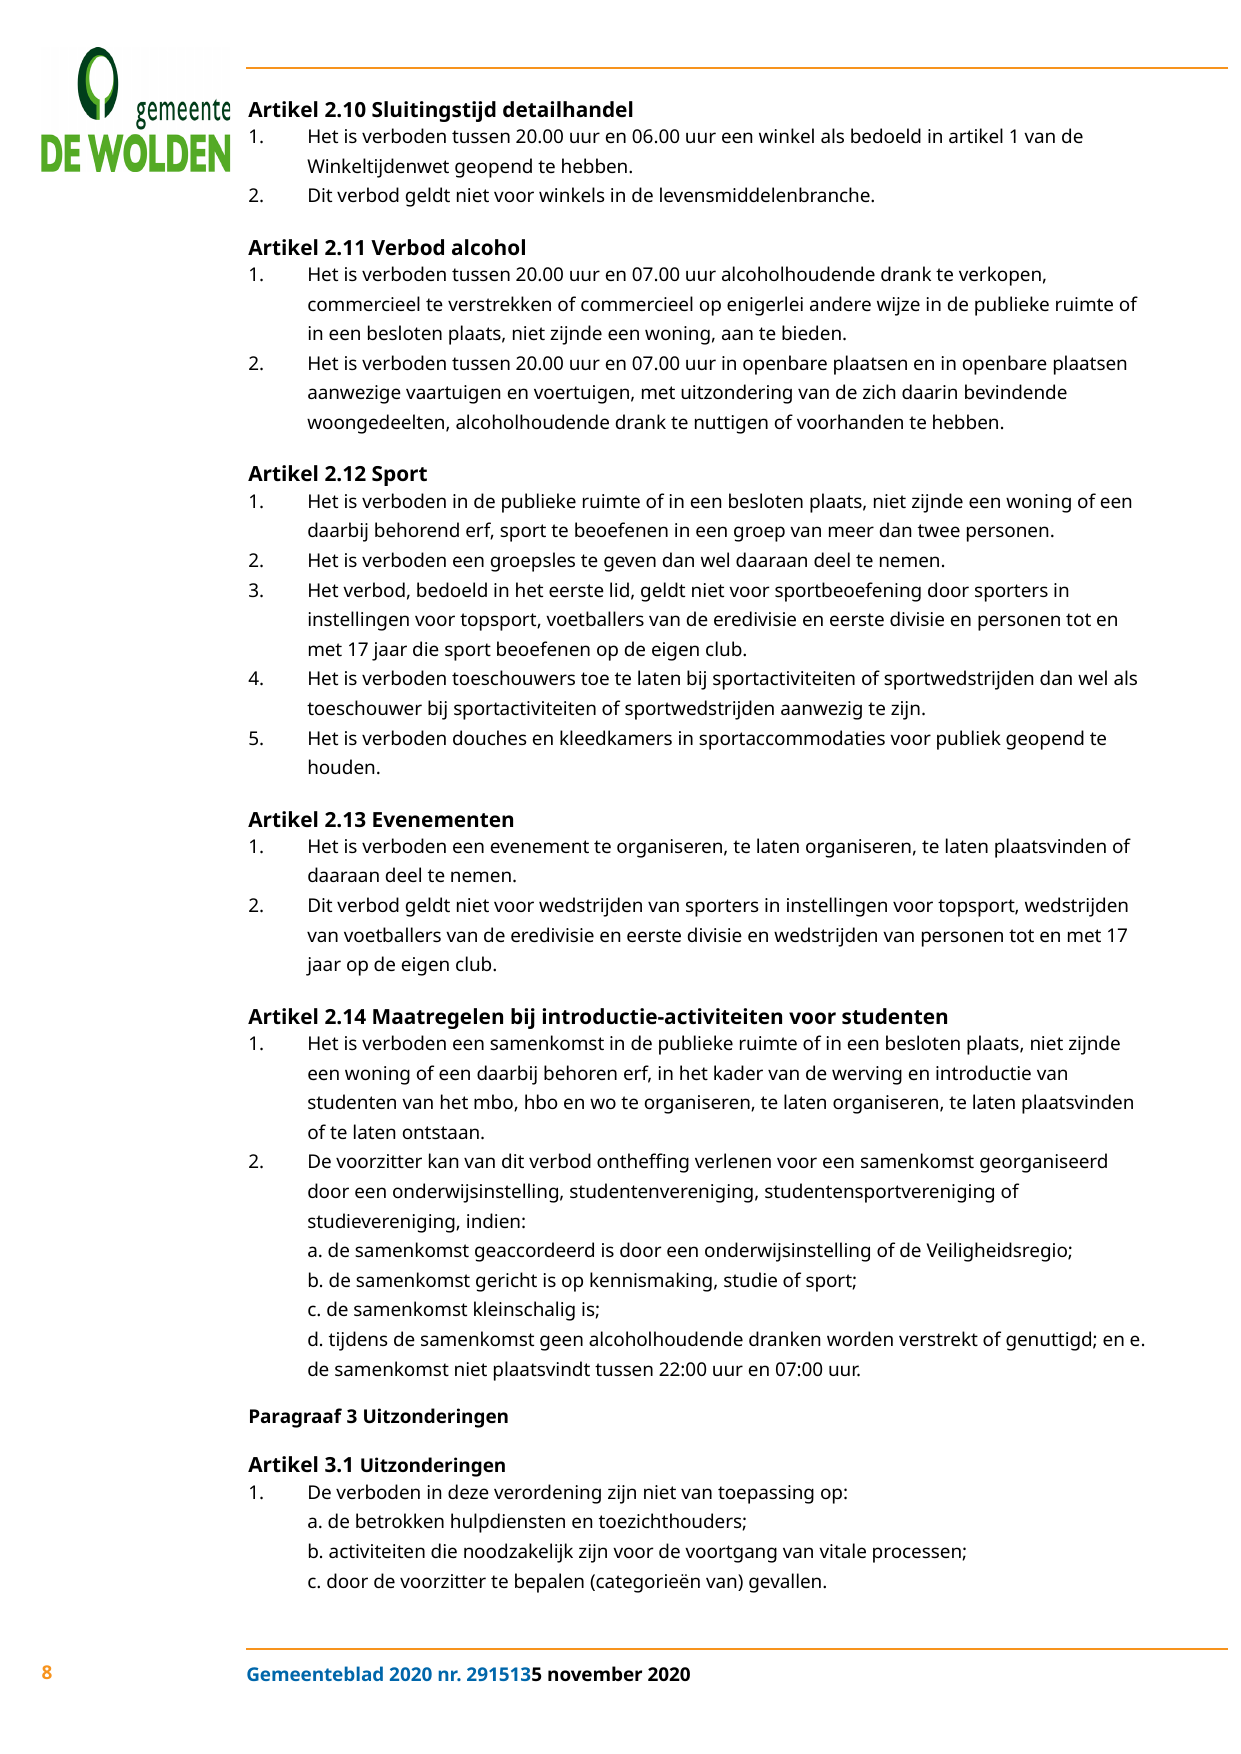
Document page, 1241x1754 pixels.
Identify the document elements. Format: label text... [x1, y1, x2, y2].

list a. de betrokken hulpdiensten en toezichthouders; [248, 1509, 1152, 1534]
text Artikel 2.13 Evenementen [248, 805, 1152, 833]
list Het is verboden in de publieke ruimte of in een besloten plaats, niet zijnde een woning of een daarbij behorend erf, sport te beoefenen in een groep van meer dan twee personen. [248, 488, 1152, 543]
text Artikel 2.14 Maatregelen bij introductie-activiteiten voor studenten [248, 1002, 1152, 1030]
text Artikel 2.10 Sluitingstijd detailhandel [248, 95, 1152, 123]
list Het is verboden tussen 20.00 uur en 07.00 uur in openbare plaatsen en in openbare plaatsen aanwezige vaartuigen en voertuigen, met uitzondering van de zich daarin bevindende woongedeelten, alcoholhoudende drank te nuttigen of voorhanden te hebben. [248, 350, 1152, 435]
list Het is verboden een evenement te organiseren, te laten organiseren, te laten plaatsvinden of daaraan deel te nemen. [248, 833, 1152, 888]
text Artikel 3.1 Uitzonderingen [248, 1451, 1152, 1479]
list Het is verboden toeschouwers toe te laten bij sportactiviteiten of sportwedstrijden dan wel als toeschouwer bij sportactiviteiten of sportwedstrijden aanwezig te zijn. [248, 666, 1152, 721]
list Het is verboden douches en kleedkamers in sportaccommodaties voor publiek geopend te houden. [248, 725, 1152, 780]
list De voorzitter kan van dit verbod ontheffing verlenen voor een samenkomst georganiseerd door een onderwijsinstelling, studentenvereniging, studentensportvereniging of studievereniging, indien: [248, 1149, 1152, 1233]
list c. de samenkomst kleinschalig is; [248, 1297, 1152, 1322]
list Het is verboden een samenkomst in de publieke ruimte of in een besloten plaats, niet zijnde een woning of een daarbij behoren erf, in het kader van de werving en introductie van studenten van het mbo, hbo en wo te organiseren, te laten organiseren, te laten plaatsvinden of te laten ontstaan. [248, 1030, 1152, 1145]
list b. activiteiten die noodzakelijk zijn voor de voortgang van vitale processen; [248, 1538, 1152, 1564]
list c. door de voorzitter te bepalen (categorieën van) gevallen. [248, 1568, 1152, 1593]
list Dit verbod geldt niet voor winkels in de levensmiddelenbranche. [248, 182, 1152, 208]
text Paragraaf 3 Uitzonderingen [248, 1401, 1152, 1430]
list a. de samenkomst geaccordeerd is door een onderwijsinstelling of de Veiligheidsregio; [248, 1237, 1152, 1263]
list Dit verbod geldt niet voor wedstrijden van sporters in instellingen voor topsport, wedstrijden van voetballers van de eredivisie en eerste divisie en wedstrijden van personen tot en met 17 jaar op de eigen club. [248, 892, 1152, 977]
picture [41, 47, 231, 172]
list b. de samenkomst gericht is op kennismaking, studie of sport; [248, 1267, 1152, 1293]
list De verboden in deze verordening zijn niet van toepassing op: [248, 1479, 1152, 1505]
list Het is verboden een groepsles te geven dan wel daaraan deel te nemen. [248, 547, 1152, 573]
text Artikel 2.12 Sport [248, 459, 1152, 488]
list Het is verboden tussen 20.00 uur en 07.00 uur alcoholhoudende drank te verkopen, commercieel te verstrekken of commercieel op enigerlei andere wijze in de publieke ruimte of in een besloten plaats, niet zijnde een woning, aan te bieden. [248, 261, 1152, 346]
list d. tijdens de samenkomst geen alcoholhoudende dranken worden verstrekt of genuttigd; en e. de samenkomst niet plaatsvindt tussen 22:00 uur en 07:00 uur. [248, 1326, 1152, 1381]
text Artikel 2.11 Verbod alcohol [248, 233, 1152, 261]
list Het is verboden tussen 20.00 uur en 06.00 uur een winkel als bedoeld in artikel 1 van de Winkeltijdenwet geopend te hebben. [248, 123, 1152, 178]
list Het verbod, bedoeld in het eerste lid, geldt niet voor sportbeoefening door sporters in instellingen voor topsport, voetballers van de eredivisie en eerste divisie en personen tot en met 17 jaar die sport beoefenen op de eigen club. [248, 577, 1152, 662]
